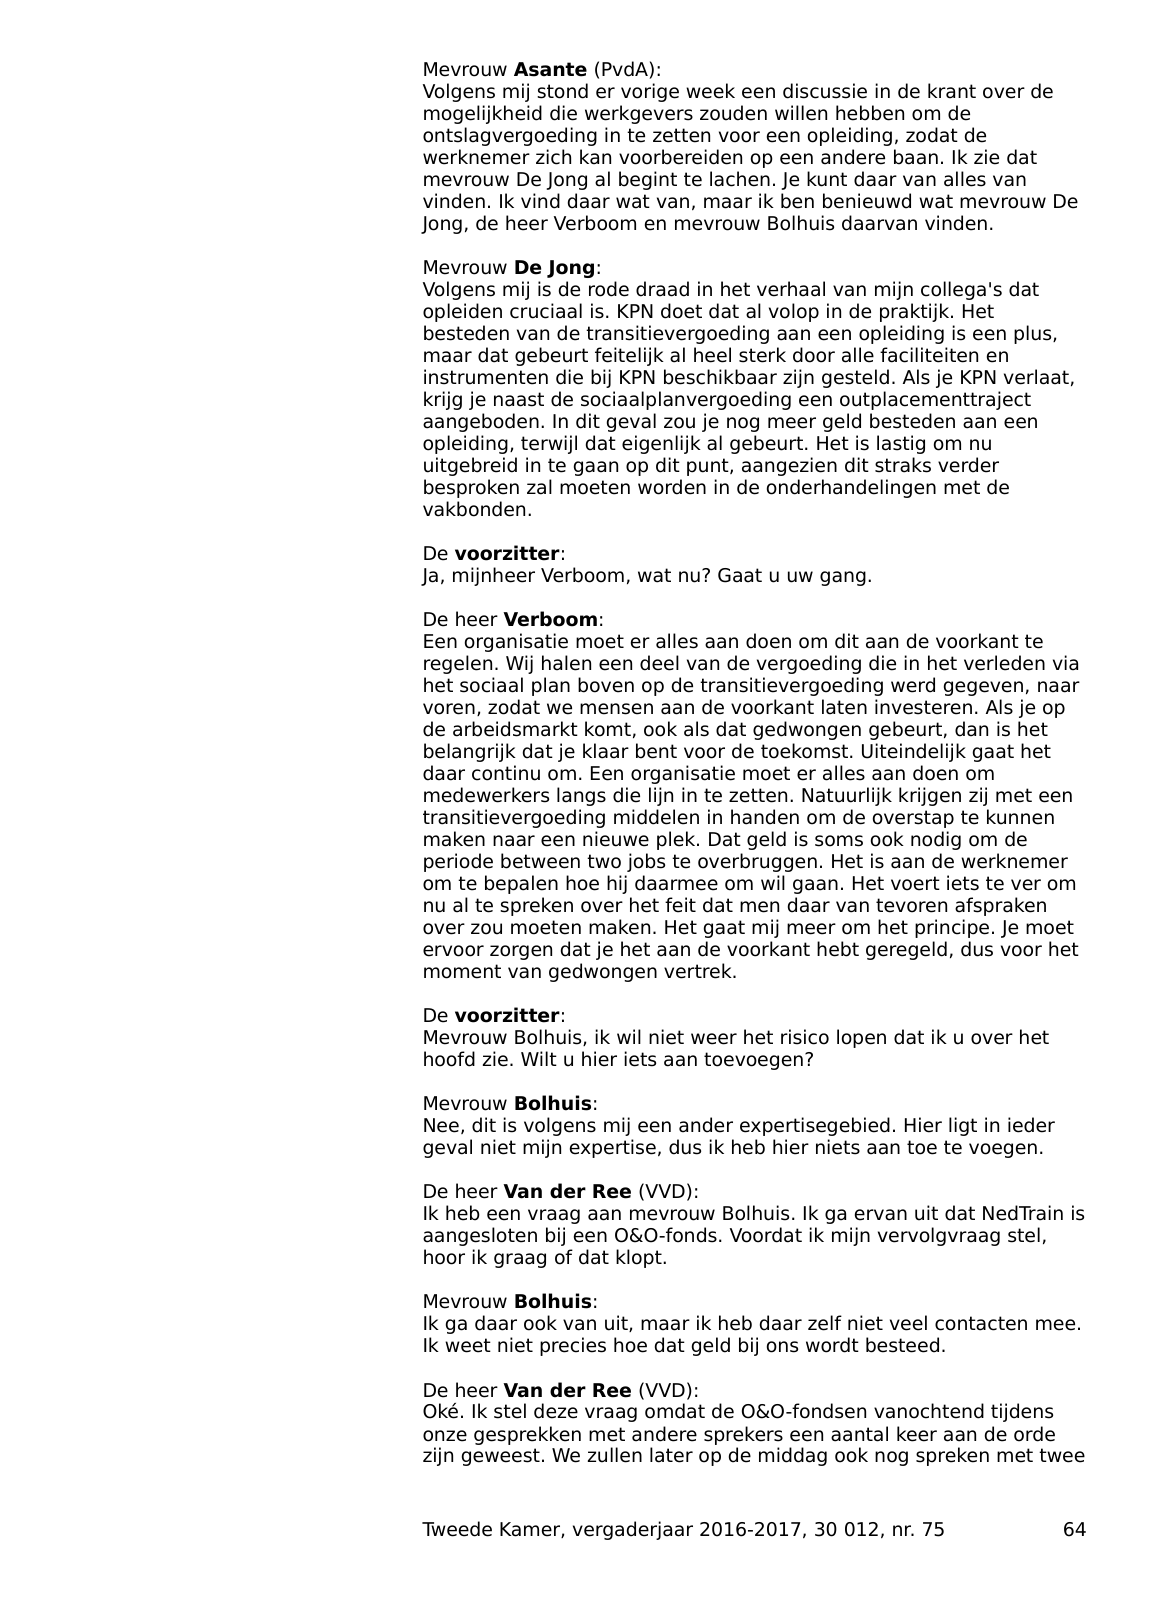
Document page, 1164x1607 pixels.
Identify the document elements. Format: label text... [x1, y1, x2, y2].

text De heer Van der Ree (VVD): [422, 1181, 1087, 1203]
text De voorzitter: [422, 1005, 1087, 1027]
text Mevrouw Bolhuis, ik wil niet weer het risico lopen dat ik u over het hoofd zie. Wilt u hier iets aan toevoegen? [422, 1027, 1087, 1071]
text Ik heb een vraag aan mevrouw Bolhuis. Ik ga ervan uit dat NedTrain is aangesloten bij een O&O-fonds. Voordat ik mijn vervolgvraag stel, hoor ik graag of dat klopt. [422, 1203, 1087, 1269]
text Mevrouw De Jong: [422, 257, 1087, 279]
text Een organisatie moet er alles aan doen om dit aan de voorkant te regelen. Wij halen een deel van de vergoeding die in het verleden via het sociaal plan boven op de transitievergoeding werd gegeven, naar voren, zodat we mensen aan de voorkant laten investeren. Als je op de arbeidsmarkt komt, ook als dat gedwongen gebeurt, dan is het belangrijk dat je klaar bent voor de toekomst. Uiteindelijk gaat het daar continu om. Een organisatie moet er alles aan doen om medewerkers langs die lijn in te zetten. Natuurlijk krijgen zij met een transitievergoeding middelen in handen om de overstap te kunnen maken naar een nieuwe plek. Dat geld is soms ook nodig om de periode between two jobs te overbruggen. Het is aan de werknemer om te bepalen hoe hij daarmee om wil gaan. Het voert iets te ver om nu al te spreken over het feit dat men daar van tevoren afspraken over zou moeten maken. Het gaat mij meer om het principe. Je moet ervoor zorgen dat je het aan de voorkant hebt geregeld, dus voor het moment van gedwongen vertrek. [422, 631, 1087, 983]
text Ja, mijnheer Verboom, wat nu? Gaat u uw gang. [422, 565, 1087, 587]
text Volgens mij is de rode draad in het verhaal van mijn collega's dat opleiden cruciaal is. KPN doet dat al volop in de praktijk. Het besteden van de transitievergoeding aan een opleiding is een plus, maar dat gebeurt feitelijk al heel sterk door alle faciliteiten en instrumenten die bij KPN beschikbaar zijn gesteld. Als je KPN verlaat, krijg je naast de sociaalplanvergoeding een outplacementtraject aangeboden. In dit geval zou je nog meer geld besteden aan een opleiding, terwijl dat eigenlijk al gebeurt. Het is lastig om nu uitgebreid in te gaan op dit punt, aangezien dit straks verder besproken zal moeten worden in de onderhandelingen met de vakbonden. [422, 279, 1087, 521]
text Mevrouw Bolhuis: [422, 1093, 1087, 1115]
text De heer Verboom: [422, 609, 1087, 631]
text Mevrouw Bolhuis: [422, 1291, 1087, 1313]
text Ik ga daar ook van uit, maar ik heb daar zelf niet veel contacten mee. Ik weet niet precies hoe dat geld bij ons wordt besteed. [422, 1313, 1087, 1357]
text De voorzitter: [422, 543, 1087, 565]
text Oké. Ik stel deze vraag omdat de O&O-fondsen vanochtend tijdens onze gesprekken met andere sprekers een aantal keer aan de orde zijn geweest. We zullen later op de middag ook nog spreken met twee [422, 1401, 1087, 1467]
text Volgens mij stond er vorige week een discussie in de krant over de mogelijkheid die werkgevers zouden willen hebben om de ontslagvergoeding in te zetten voor een opleiding, zodat de werknemer zich kan voorbereiden op een andere baan. Ik zie dat mevrouw De Jong al begint te lachen. Je kunt daar van alles van vinden. Ik vind daar wat van, maar ik ben benieuwd wat mevrouw De Jong, de heer Verboom en mevrouw Bolhuis daarvan vinden. [422, 81, 1087, 235]
text De heer Van der Ree (VVD): [422, 1379, 1087, 1401]
text Nee, dit is volgens mij een ander expertisegebied. Hier ligt in ieder geval niet mijn expertise, dus ik heb hier niets aan toe te voegen. [422, 1115, 1087, 1159]
text Mevrouw Asante (PvdA): [422, 59, 1087, 81]
